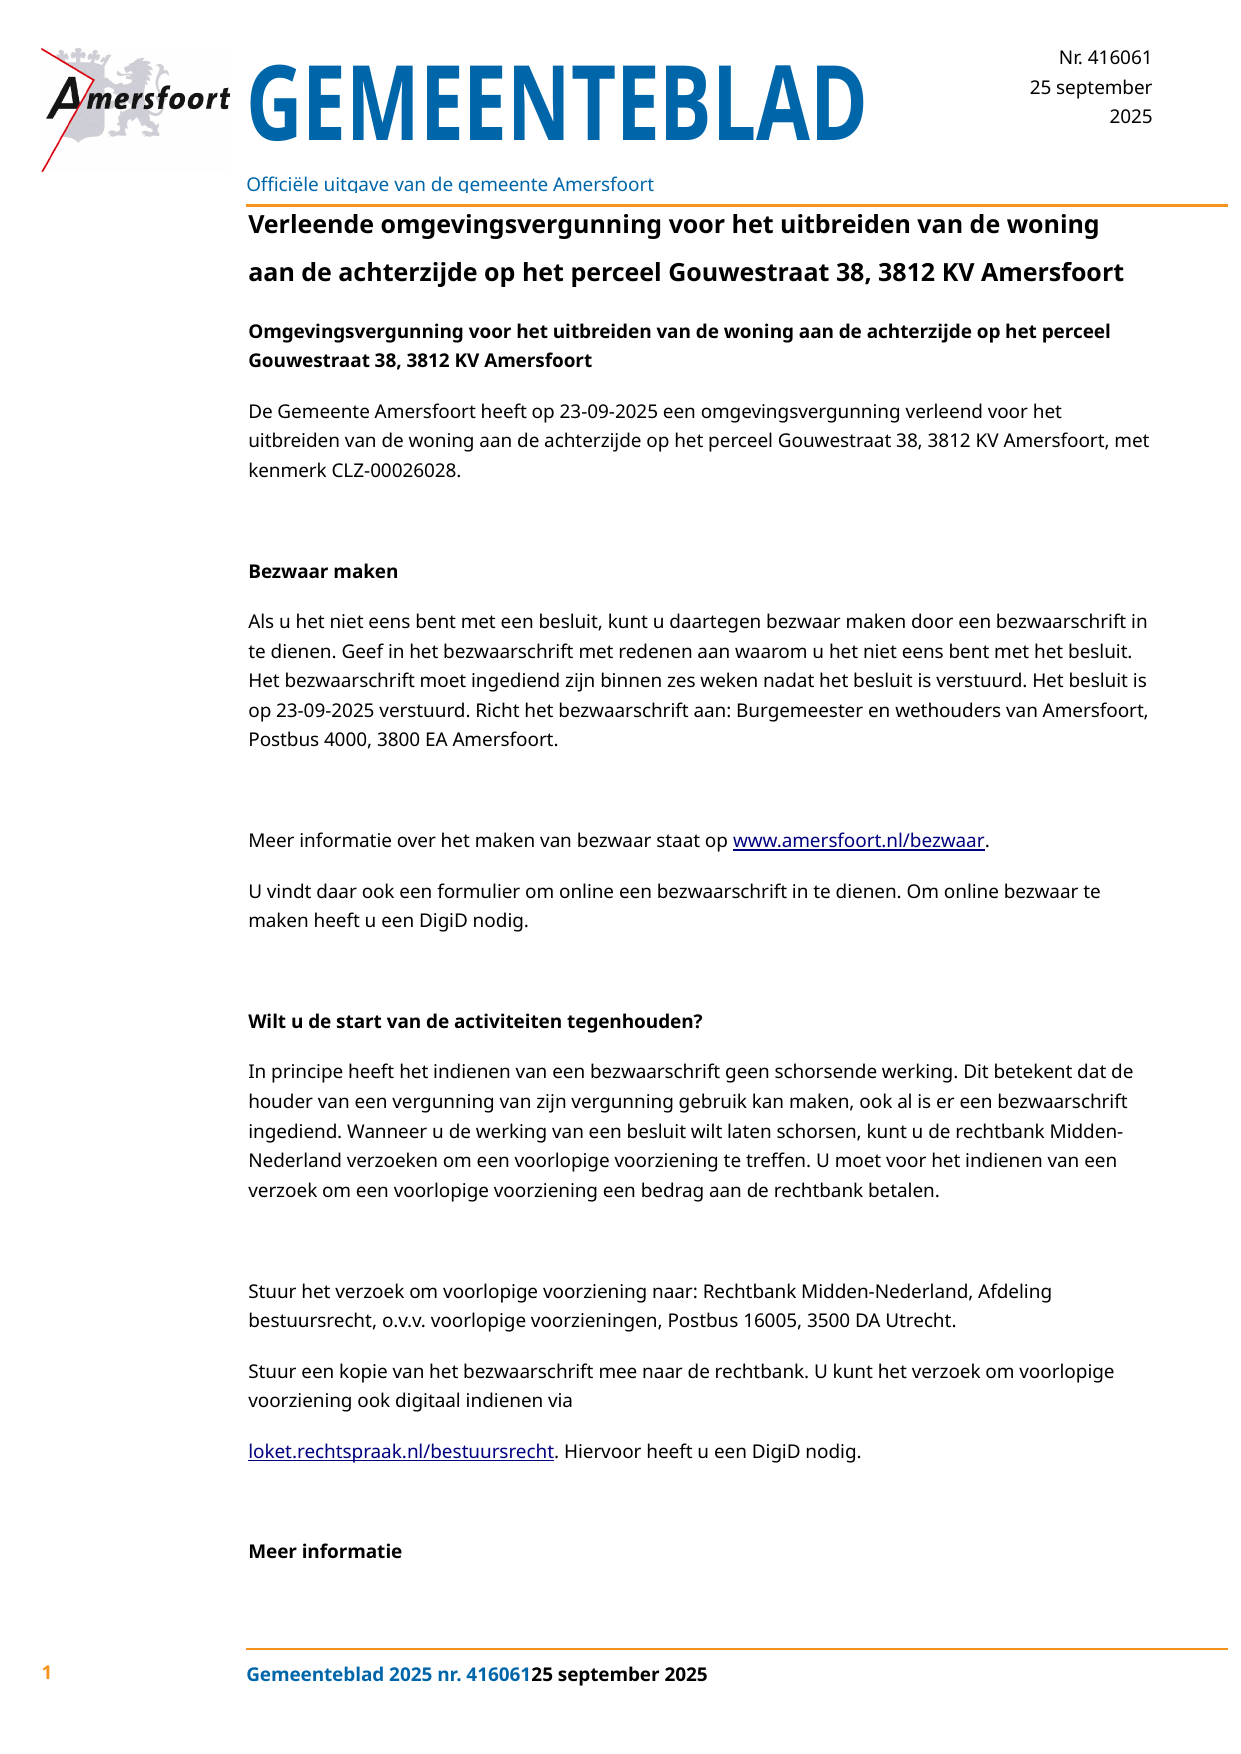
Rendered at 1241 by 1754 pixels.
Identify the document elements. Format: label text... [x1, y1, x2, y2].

text In principe heeft het indienen van een bezwaarschrift geen schorsende werking. Dit betekent dat de houder van een vergunning van zijn vergunning gebruik kan maken, ook al is er een bezwaarschrift ingediend. Wanneer u de werking van een besluit wilt laten schorsen, kunt u de rechtbank Midden-Nederland verzoeken om een voorlopige voorziening te treffen. U moet voor het indienen van een verzoek om een voorlopige voorziening een bedrag aan de rechtbank betalen. [248, 1059, 1152, 1203]
text Stuur een kopie van het bezwaarschrift mee naar de rechtbank. U kunt het verzoek om voorlopige voorziening ook digitaal indienen via [248, 1358, 1152, 1413]
text U vindt daar ook een formulier om online een bezwaarschrift in te dienen. Om online bezwaar te maken heeft u een DigiD nodig. [248, 878, 1152, 933]
text Wilt u de start van de activiteiten tegenhouden? [248, 1008, 1152, 1034]
text Meer informatie over het maken van bezwaar staat op www.amersfoort.nl/bezwaar. [248, 827, 1152, 853]
text Verleende omgevingsvergunning voor het uitbreiden van de woning aan de achterzijde op het perceel Gouwestraat 38, 3812 KV Amersfoort [248, 207, 1152, 288]
text Als u het niet eens bent met een besluit, kunt u daartegen bezwaar maken door een bezwaarschrift in te dienen. Geef in het bezwaarschrift met redenen aan waarom u het niet eens bent met het besluit. Het bezwaarschrift moet ingediend zijn binnen zes weken nadat het besluit is verstuurd. Het besluit is op 23-09-2025 verstuurd. Richt het bezwaarschrift aan: Burgemeester en wethouders van Amersfoort, Postbus 4000, 3800 EA Amersfoort. [248, 608, 1152, 752]
text Bezwaar maken [248, 558, 1152, 584]
text Omgevingsvergunning voor het uitbreiden van de woning aan de achterzijde op het perceel Gouwestraat 38, 3812 KV Amersfoort [248, 318, 1152, 373]
text Stuur het verzoek om voorlopige voorziening naar: Rechtbank Midden-Nederland, Afdeling bestuursrecht, o.v.v. voorlopige voorzieningen, Postbus 16005, 3500 DA Utrecht. [248, 1278, 1152, 1333]
picture [41, 47, 231, 172]
text loket.rechtspraak.nl/bestuursrecht. Hiervoor heeft u een DigiD nodig. [248, 1438, 1152, 1464]
text De Gemeente Amersfoort heeft op 23-09-2025 een omgevingsvergunning verleend voor het uitbreiden van de woning aan de achterzijde op het perceel Gouwestraat 38, 3812 KV Amersfoort, met kenmerk CLZ-00026028. [248, 398, 1152, 483]
text Meer informatie [248, 1539, 1152, 1564]
